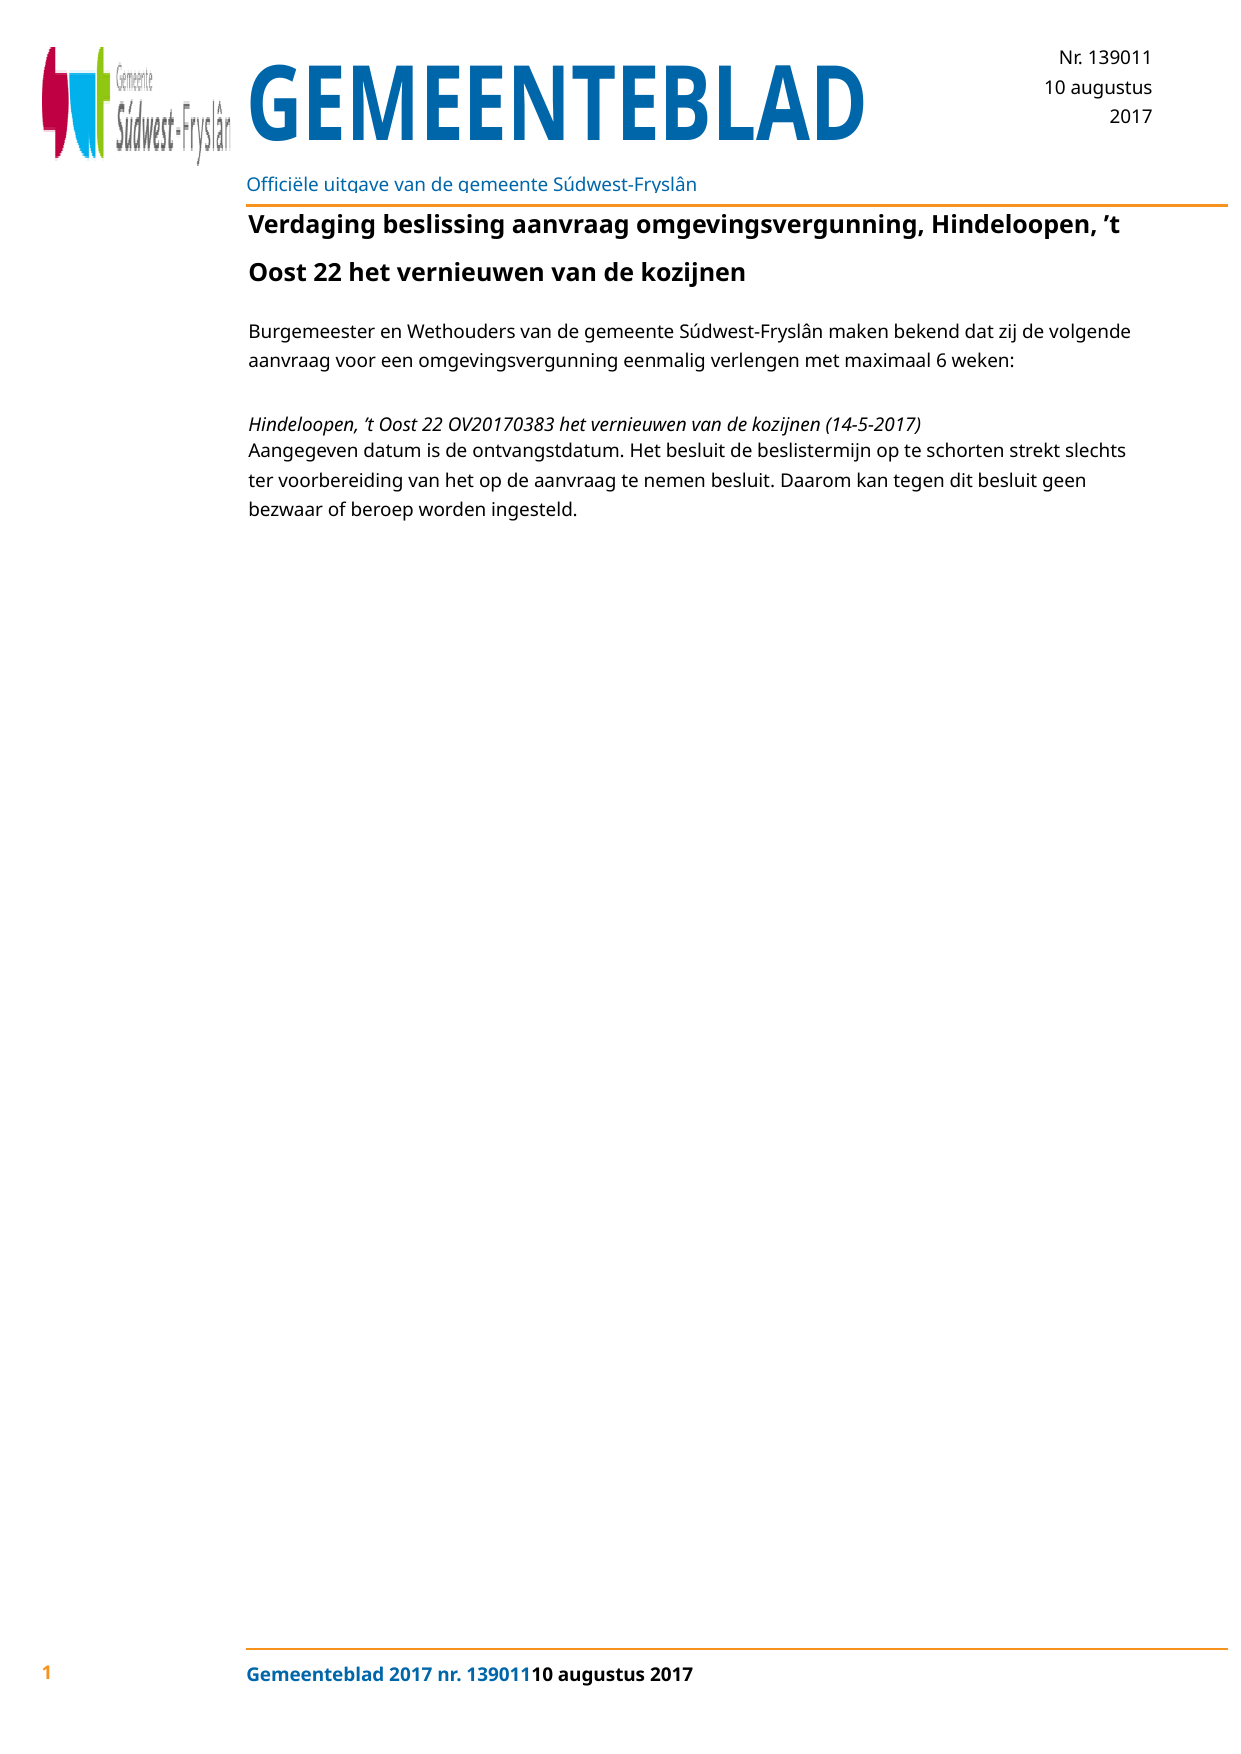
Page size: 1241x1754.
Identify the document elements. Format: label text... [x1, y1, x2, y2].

text Aangegeven datum is de ontvangstdatum. Het besluit de beslistermijn op te schorten strekt slechts ter voorbereiding van het op de aanvraag te nemen besluit. Daarom kan tegen dit besluit geen bezwaar of beroep worden ingesteld. [248, 437, 1152, 522]
text Burgemeester en Wethouders van de gemeente Súdwest-Fryslân maken bekend dat zij de volgende aanvraag voor een omgevingsvergunning eenmalig verlengen met maximaal 6 weken: [248, 318, 1152, 373]
picture [41, 47, 231, 172]
text Verdaging beslissing aanvraag omgevingsvergunning, Hindeloopen, ’t Oost 22 het vernieuwen van de kozijnen [248, 207, 1152, 288]
text Hindeloopen, ’t Oost 22 OV20170383 het vernieuwen van de kozijnen (14-5-2017) [248, 411, 1152, 437]
